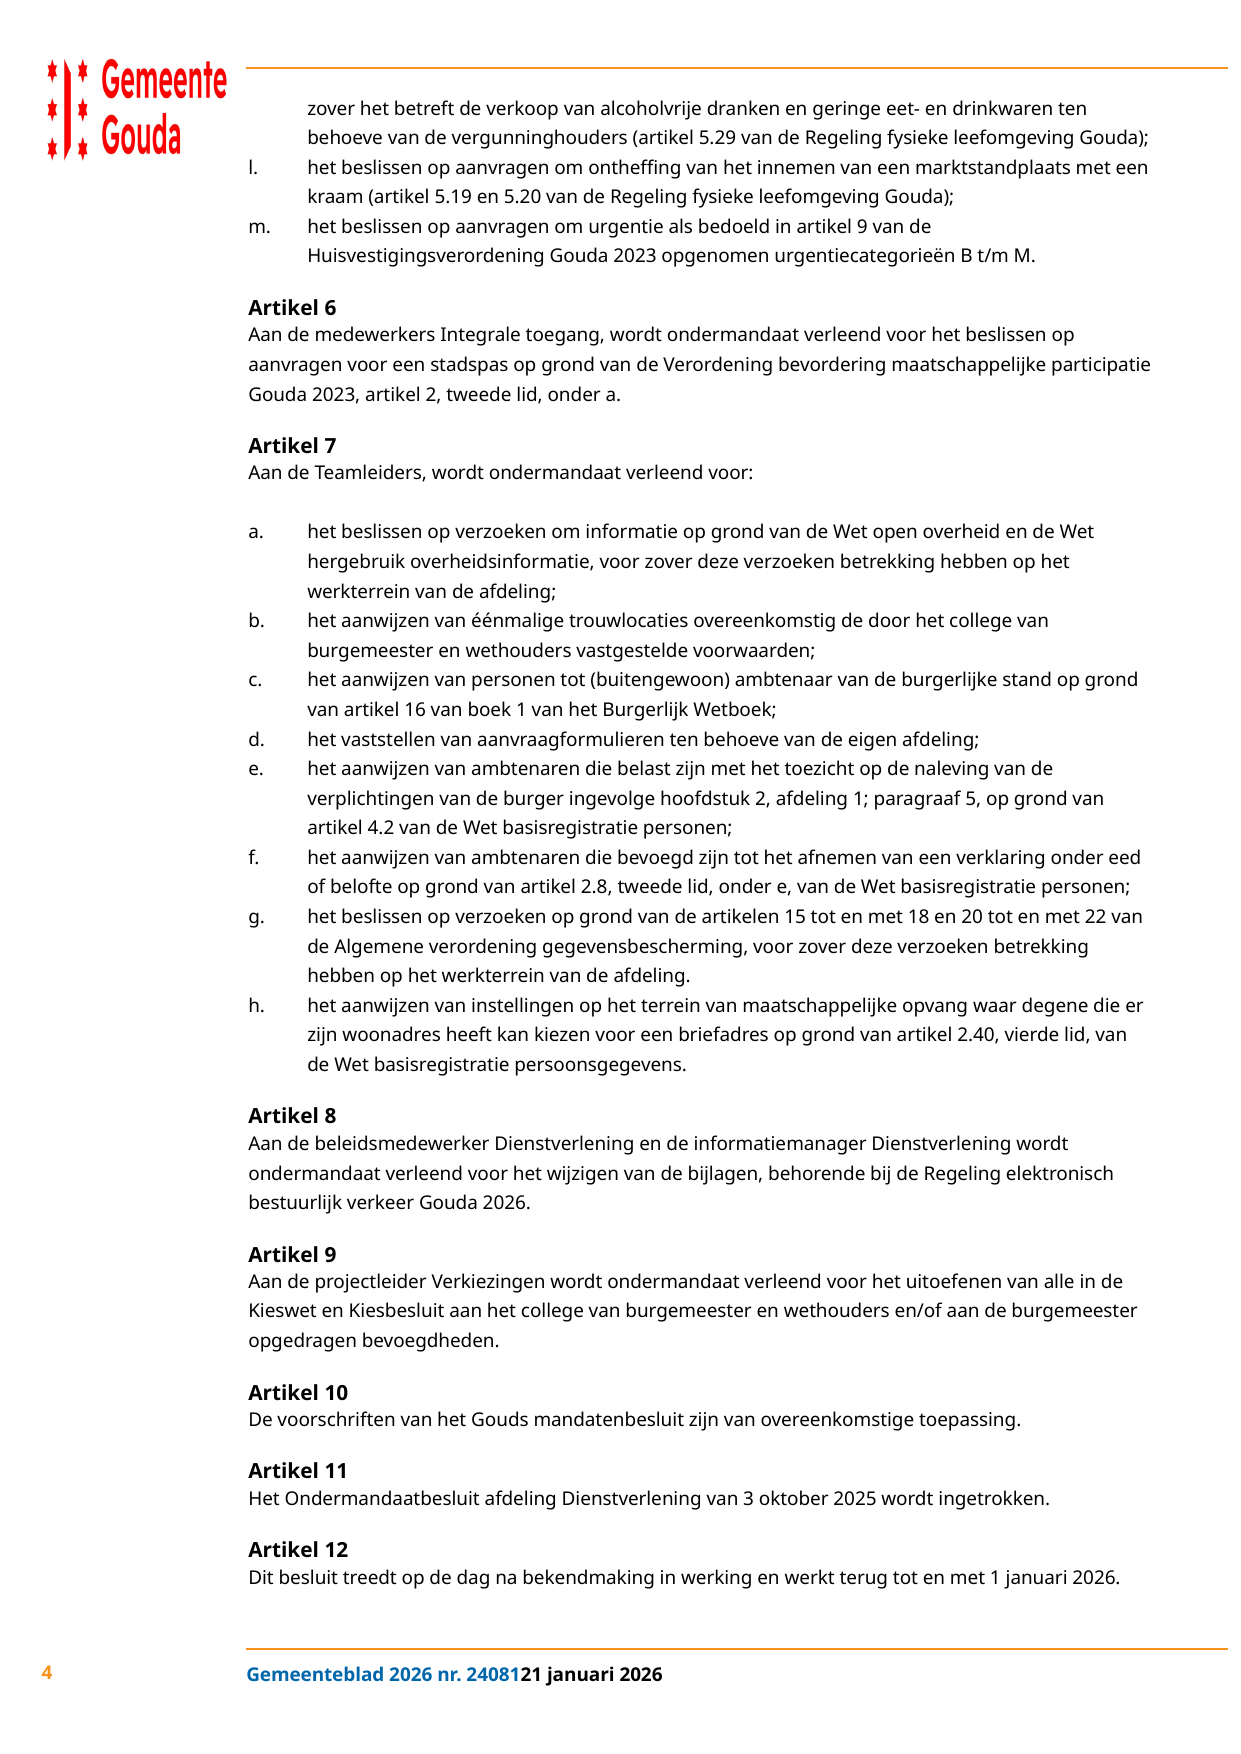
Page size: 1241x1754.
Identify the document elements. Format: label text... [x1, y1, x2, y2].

list het beslissen op verzoeken om informatie op grond van de Wet open overheid en de Wet hergebruik overheidsinformatie, voor zover deze verzoeken betrekking hebben op het werkterrein van de afdeling; [248, 519, 1152, 604]
text Aan de Teamleiders, wordt ondermandaat verleend voor: [248, 459, 1152, 485]
list het vaststellen van aanvraagformulieren ten behoeve van de eigen afdeling; [248, 726, 1152, 752]
list het aanwijzen van éénmalige trouwlocaties overeenkomstig de door het college van burgemeester en wethouders vastgestelde voorwaarden; [248, 607, 1152, 663]
text Artikel 6 [248, 293, 1152, 322]
text Artikel 7 [248, 431, 1152, 459]
text Artikel 10 [248, 1378, 1152, 1406]
text Aan de beleidsmedewerker Dienstverlening en de informatiemanager Dienstverlening wordt ondermandaat verleend voor het wijzigen van de bijlagen, behorende bij de Regeling elektronisch bestuurlijk verkeer Gouda 2026. [248, 1130, 1152, 1215]
text Aan de projectleider Verkiezingen wordt ondermandaat verleend voor het uitoefenen van alle in de Kieswet en Kiesbesluit aan het college van burgemeester en wethouders en/of aan de burgemeester opgedragen bevoegdheden. [248, 1268, 1152, 1353]
text De voorschriften van het Gouds mandatenbesluit zijn van overeenkomstige toepassing. [248, 1406, 1152, 1432]
list het aanwijzen van instellingen op het terrein van maatschappelijke opvang waar degene die er zijn woonadres heeft kan kiezen voor een briefadres op grond van artikel 2.40, vierde lid, van de Wet basisregistratie persoonsgegevens. [248, 992, 1152, 1077]
list het beslissen op aanvragen om urgentie als bedoeld in artikel 9 van de Huisvestigingsverordening Gouda 2023 opgenomen urgentiecategorieën B t/m M. [248, 213, 1152, 268]
list zover het betreft de verkoop van alcoholvrije dranken en geringe eet- en drinkwaren ten behoeve van de vergunninghouders (artikel 5.29 van de Regeling fysieke leefomgeving Gouda); [248, 95, 1152, 150]
list het aanwijzen van ambtenaren die belast zijn met het toezicht op de naleving van de verplichtingen van de burger ingevolge hoofdstuk 2, afdeling 1; paragraaf 5, op grond van artikel 4.2 van de Wet basisregistratie personen; [248, 755, 1152, 840]
text Het Ondermandaatbesluit afdeling Dienstverlening van 3 oktober 2025 wordt ingetrokken. [248, 1485, 1152, 1511]
text Aan de medewerkers Integrale toegang, wordt ondermandaat verleend voor het beslissen op aanvragen voor een stadspas op grond van de Verordening bevordering maatschappelijke participatie Gouda 2023, artikel 2, tweede lid, onder a. [248, 322, 1152, 406]
list het beslissen op verzoeken op grond van de artikelen 15 tot en met 18 en 20 tot en met 22 van de Algemene verordening gegevensbescherming, voor zover deze verzoeken betrekking hebben op het werkterrein van de afdeling. [248, 903, 1152, 988]
list het aanwijzen van personen tot (buitengewoon) ambtenaar van de burgerlijke stand op grond van artikel 16 van boek 1 van het Burgerlijk Wetboek; [248, 667, 1152, 722]
text Artikel 8 [248, 1102, 1152, 1130]
list het aanwijzen van ambtenaren die bevoegd zijn tot het afnemen van een verklaring onder eed of belofte op grond van artikel 2.8, tweede lid, onder e, van de Wet basisregistratie personen; [248, 844, 1152, 899]
text Dit besluit treedt op de dag na bekendmaking in werking en werkt terug tot en met 1 januari 2026. [248, 1564, 1152, 1589]
text Artikel 9 [248, 1240, 1152, 1268]
picture [41, 47, 231, 172]
list het beslissen op aanvragen om ontheffing van het innemen van een marktstandplaats met een kraam (artikel 5.19 en 5.20 van de Regeling fysieke leefomgeving Gouda); [248, 154, 1152, 209]
text Artikel 11 [248, 1457, 1152, 1485]
text Artikel 12 [248, 1535, 1152, 1564]
